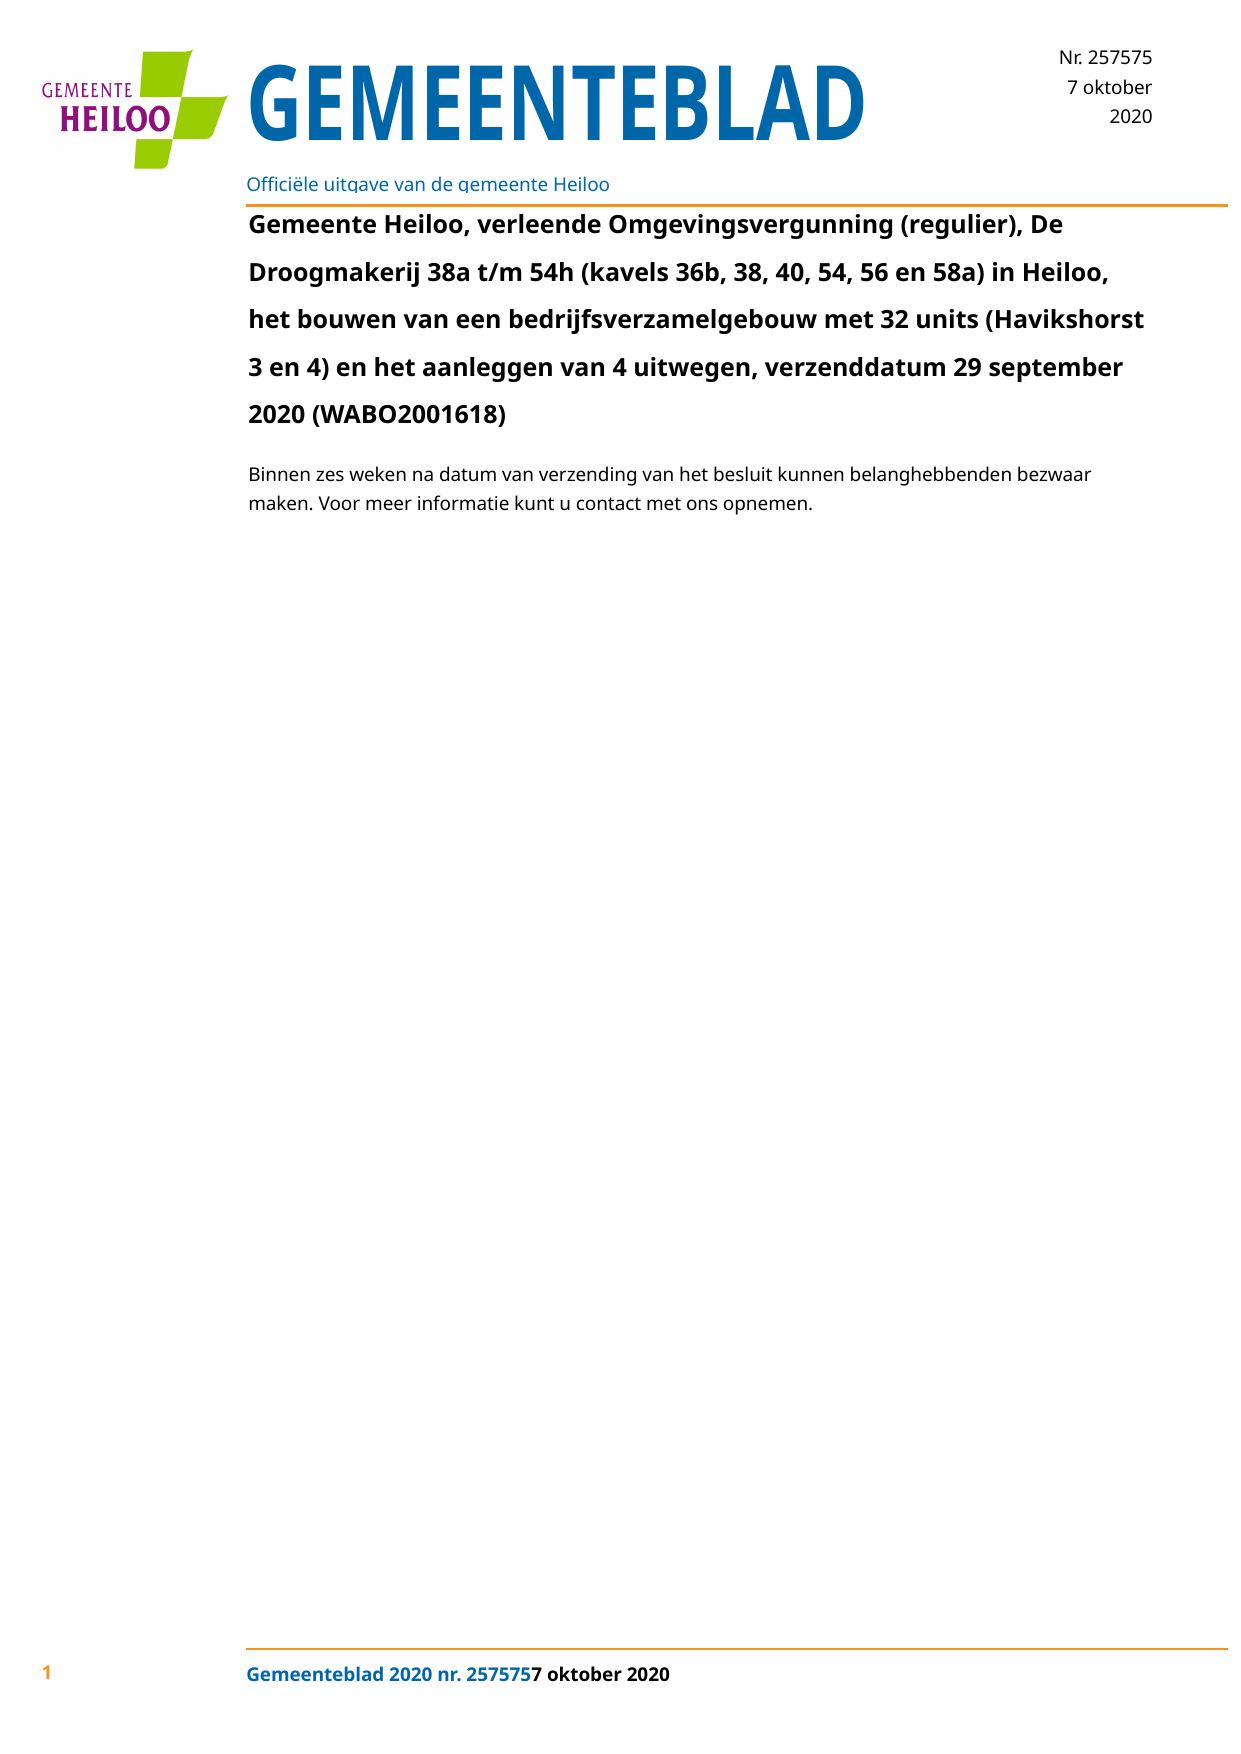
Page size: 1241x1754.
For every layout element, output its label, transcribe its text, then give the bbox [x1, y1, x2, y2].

text Binnen zes weken na datum van verzending van het besluit kunnen belanghebbenden bezwaar maken. Voor meer informatie kunt u contact met ons opnemen. [248, 461, 1152, 516]
text Gemeente Heiloo, verleende Omgevingsvergunning (regulier), De Droogmakerij 38a t/m 54h (kavels 36b, 38, 40, 54, 56 en 58a) in Heiloo, het bouwen van een bedrijfsverzamelgebouw met 32 units (Havikshorst 3 en 4) en het aanleggen van 4 uitwegen, verzenddatum 29 september 2020 (WABO2001618) [248, 207, 1152, 431]
picture [41, 47, 231, 172]
